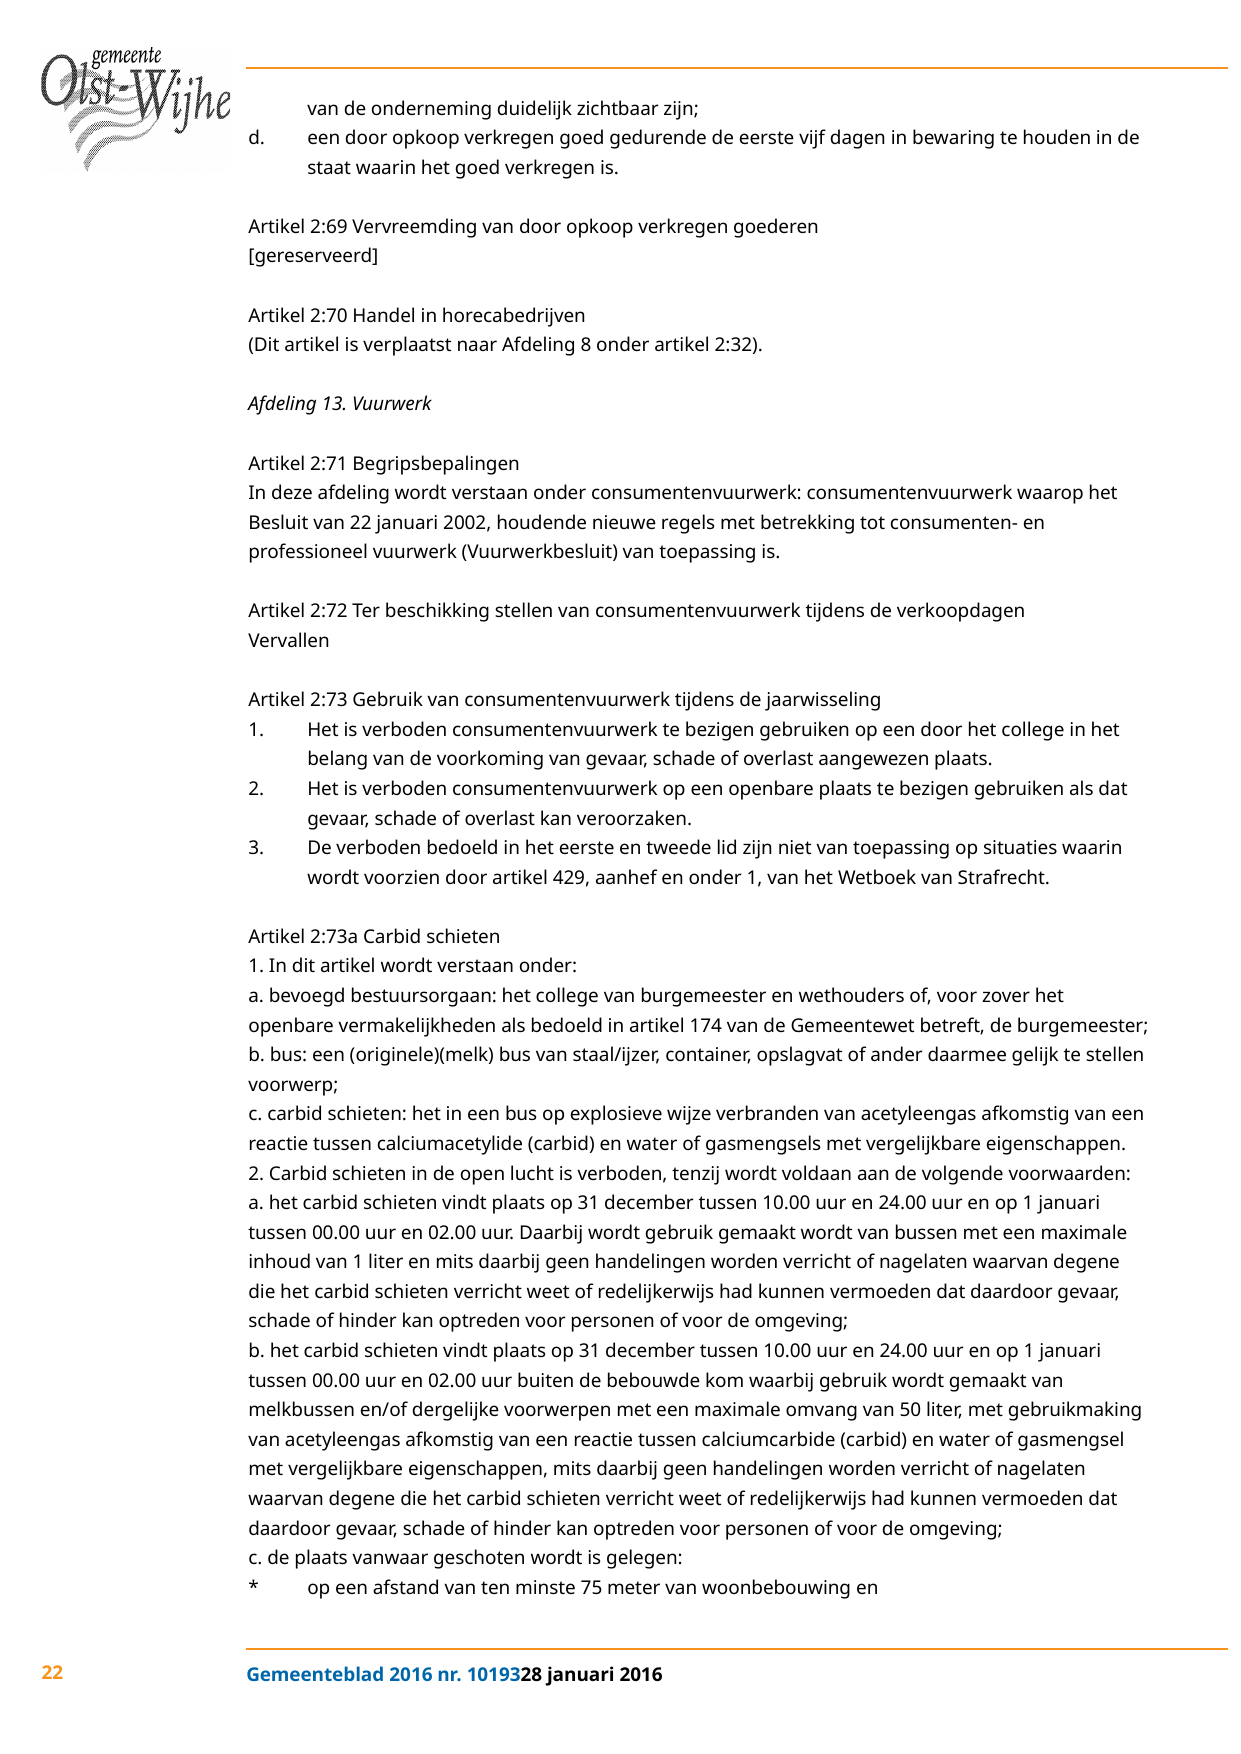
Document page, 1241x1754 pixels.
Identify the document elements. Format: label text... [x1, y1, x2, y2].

list Het is verboden consumentenvuurwerk te bezigen gebruiken op een door het college in het belang van de voorkoming van gevaar, schade of overlast aangewezen plaats. [248, 716, 1152, 771]
text Afdeling 13. Vuurwerk [248, 391, 1152, 416]
list Het is verboden consumentenvuurwerk op een openbare plaats te bezigen gebruiken als dat gevaar, schade of overlast kan veroorzaken. [248, 775, 1152, 831]
text a. bevoegd bestuursorgaan: het college van burgemeester en wethouders of, voor zover het openbare vermakelijkheden als bedoeld in artikel 174 van de Gemeentewet betreft, de burgemeester; [248, 982, 1152, 1038]
text Vervallen [248, 627, 1152, 653]
text a. het carbid schieten vindt plaats op 31 december tussen 10.00 uur en 24.00 uur en op 1 januari tussen 00.00 uur en 02.00 uur. Daarbij wordt gebruik gemaakt wordt van bussen met een maximale inhoud van 1 liter en mits daarbij geen handelingen worden verricht of nagelaten waarvan degene die het carbid schieten verricht weet of redelijkerwijs had kunnen vermoeden dat daardoor gevaar, schade of hinder kan optreden voor personen of voor de omgeving; [248, 1189, 1152, 1333]
text c. carbid schieten: het in een bus op explosieve wijze verbranden van acetyleengas afkomstig van een reactie tussen calciumacetylide (carbid) en water of gasmengsels met vergelijkbare eigenschappen. [248, 1101, 1152, 1156]
text In deze afdeling wordt verstaan onder consumentenvuurwerk: consumentenvuurwerk waarop het Besluit van 22 januari 2002, houdende nieuwe regels met betrekking tot consumenten- en professioneel vuurwerk (Vuurwerkbesluit) van toepassing is. [248, 479, 1152, 564]
text b. bus: een (originele)(melk) bus van staal/ijzer, container, opslagvat of ander daarmee gelijk te stellen voorwerp; [248, 1041, 1152, 1097]
text Artikel 2:72 Ter beschikking stellen van consumentenvuurwerk tijdens de verkoopdagen [248, 598, 1152, 623]
list een door opkoop verkregen goed gedurende de eerste vijf dagen in bewaring te houden in de staat waarin het goed verkregen is. [248, 124, 1152, 180]
text Artikel 2:69 Vervreemding van door opkoop verkregen goederen [248, 213, 1152, 239]
text Artikel 2:71 Begripsbepalingen [248, 450, 1152, 476]
text Artikel 2:73a Carbid schieten [248, 923, 1152, 949]
text Artikel 2:70 Handel in horecabedrijven [248, 302, 1152, 328]
list De verboden bedoeld in het eerste en tweede lid zijn niet van toepassing op situaties waarin wordt voorzien door artikel 429, aanhef en onder 1, van het Wetboek van Strafrecht. [248, 834, 1152, 890]
text c. de plaats vanwaar geschoten wordt is gelegen: [248, 1544, 1152, 1570]
text Artikel 2:73 Gebruik van consumentenvuurwerk tijdens de jaarwisseling [248, 686, 1152, 712]
text 1. In dit artikel wordt verstaan onder: [248, 953, 1152, 978]
text 2. Carbid schieten in de open lucht is verboden, tenzij wordt voldaan aan de volgende voorwaarden: [248, 1160, 1152, 1186]
text b. het carbid schieten vindt plaats op 31 december tussen 10.00 uur en 24.00 uur en op 1 januari tussen 00.00 uur en 02.00 uur buiten de bebouwde kom waarbij gebruik wordt gemaakt van melkbussen en/of dergelijke voorwerpen met een maximale omvang van 50 liter, met gebruikmaking van acetyleengas afkomstig van een reactie tussen calciumcarbide (carbid) en water of gasmengsel met vergelijkbare eigenschappen, mits daarbij geen handelingen worden verricht of nagelaten waarvan degene die het carbid schieten verricht weet of redelijkerwijs had kunnen vermoeden dat daardoor gevaar, schade of hinder kan optreden voor personen of voor de omgeving; [248, 1337, 1152, 1541]
picture [41, 47, 231, 172]
list op een afstand van ten minste 75 meter van woonbebouwing en [248, 1574, 1152, 1600]
text (Dit artikel is verplaatst naar Afdeling 8 onder artikel 2:32). [248, 331, 1152, 357]
text [gereserveerd] [248, 243, 1152, 268]
list van de onderneming duidelijk zichtbaar zijn; [248, 95, 1152, 121]
